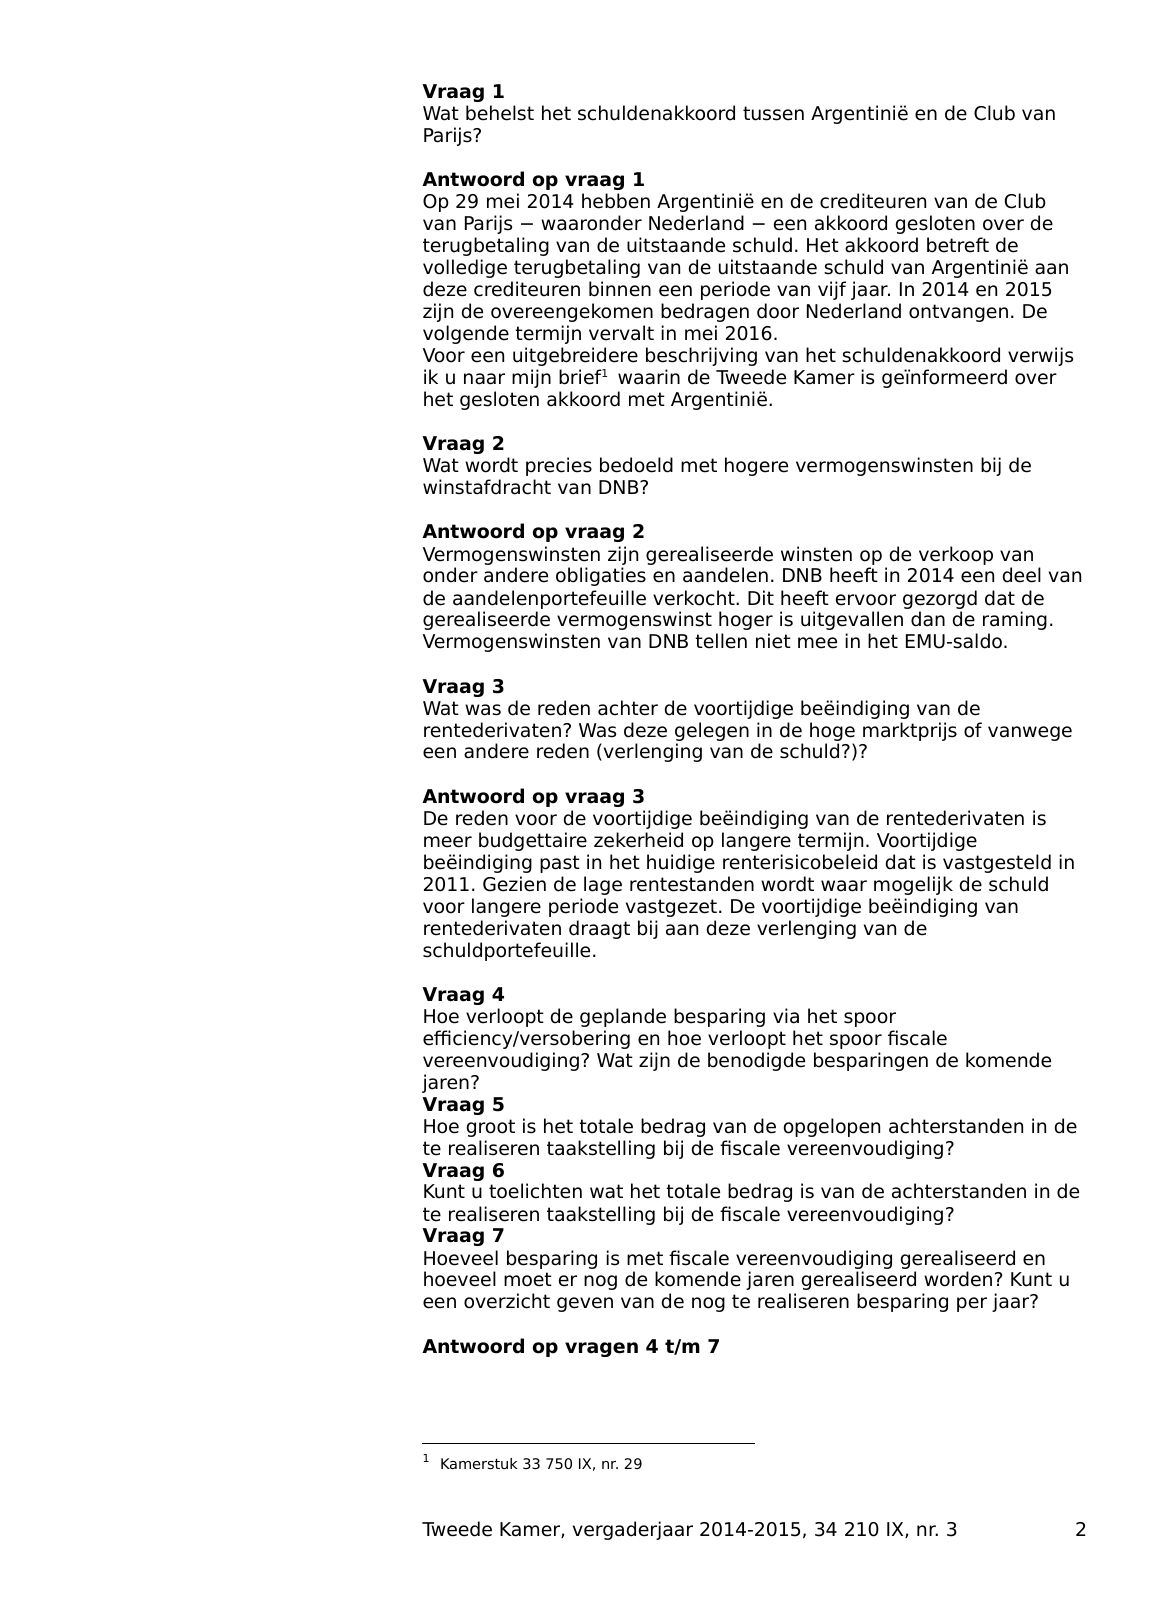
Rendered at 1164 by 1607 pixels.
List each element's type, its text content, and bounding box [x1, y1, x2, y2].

text Vraag 7 [422, 1225, 1087, 1247]
text Kamerstuk 33 750 IX, nr. 29 [422, 1452, 1087, 1474]
text Vraag 4 [422, 984, 1087, 1006]
text De reden voor de voortijdige beëindiging van de rentederivaten is meer budgettaire zekerheid op langere termijn. Voortijdige beëindiging past in het huidige renterisicobeleid dat is vastgesteld in 2011. Gezien de lage rentestanden wordt waar mogelijk de schuld voor langere periode vastgezet. De voortijdige beëindiging van rentederivaten draagt bij aan deze verlenging van de schuldportefeuille. [422, 808, 1087, 961]
text Hoe verloopt de geplande besparing via het spoor efficiency/versobering en hoe verloopt het spoor fiscale vereenvoudiging? Wat zijn de benodigde besparingen de komende jaren? [422, 1006, 1087, 1093]
text Vraag 3 [422, 676, 1087, 697]
text Antwoord op vragen 4 t/m 7 [422, 1336, 1087, 1357]
text Op 29 mei 2014 hebben Argentinië en de crediteuren van de Club van Parijs − waaronder Nederland − een akkoord gesloten over de terugbetaling van de uitstaande schuld. Het akkoord betreft de volledige terugbetaling van de uitstaande schuld van Argentinië aan deze crediteuren binnen een periode van vijf jaar. In 2014 en 2015 zijn de overeengekomen bedragen door Nederland ontvangen. De volgende termijn vervalt in mei 2016. [422, 191, 1087, 345]
text Antwoord op vraag 3 [422, 786, 1087, 808]
text Hoe groot is het totale bedrag van de opgelopen achterstanden in de te realiseren taakstelling bij de fiscale vereenvoudiging? [422, 1116, 1087, 1159]
text Vraag 1 [422, 81, 1087, 103]
text Kunt u toelichten wat het totale bedrag is van de achterstanden in de te realiseren taakstelling bij de fiscale vereenvoudiging? [422, 1181, 1087, 1225]
text Wat wordt precies bedoeld met hogere vermogenswinsten bij de winstafdracht van DNB? [422, 455, 1087, 499]
text Vraag 6 [422, 1159, 1087, 1181]
text Vraag 5 [422, 1093, 1087, 1116]
text Wat behelst het schuldenakkoord tussen Argentinië en de Club van Parijs? [422, 103, 1087, 147]
text Antwoord op vraag 1 [422, 169, 1087, 191]
text Voor een uitgebreidere beschrijving van het schuldenakkoord verwijs ik u naar mijn brief waarin de Tweede Kamer is geïnformeerd over het gesloten akkoord met Argentinië. [422, 345, 1087, 411]
text Vermogenswinsten zijn gerealiseerde winsten op de verkoop van onder andere obligaties en aandelen. DNB heeft in 2014 een deel van de aandelenportefeuille verkocht. Dit heeft ervoor gezorgd dat de gerealiseerde vermogenswinst hoger is uitgevallen dan de raming. Vermogenswinsten van DNB tellen niet mee in het EMU-saldo. [422, 543, 1087, 653]
text Vraag 2 [422, 433, 1087, 455]
text Antwoord op vraag 2 [422, 521, 1087, 543]
text Wat was de reden achter de voortijdige beëindiging van de rentederivaten? Was deze gelegen in de hoge marktprijs of vanwege een andere reden (verlenging van de schuld?)? [422, 697, 1087, 763]
text Hoeveel besparing is met fiscale vereenvoudiging gerealiseerd en hoeveel moet er nog de komende jaren gerealiseerd worden? Kunt u een overzicht geven van de nog te realiseren besparing per jaar? [422, 1247, 1087, 1313]
